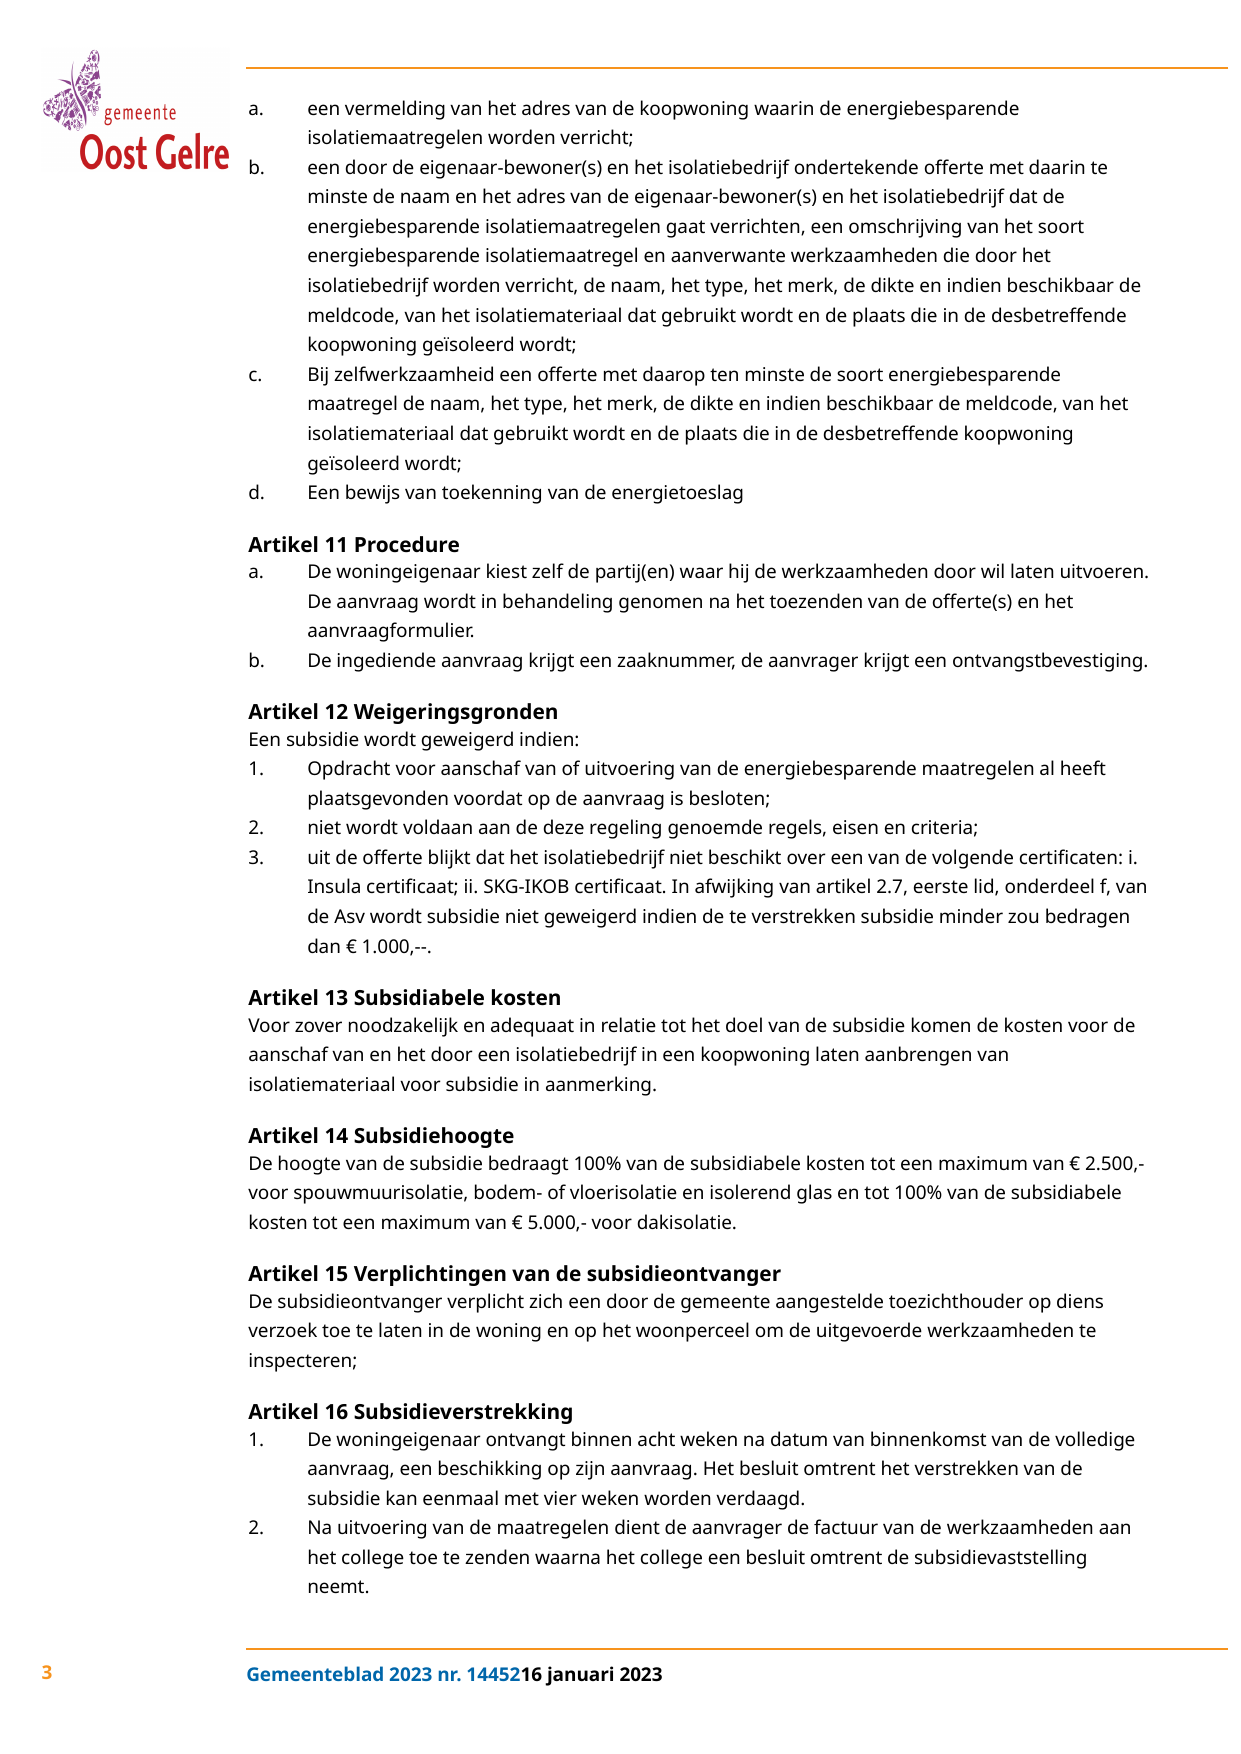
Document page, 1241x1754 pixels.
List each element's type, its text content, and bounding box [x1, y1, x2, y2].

text Artikel 16 Subsidieverstrekking [248, 1397, 1152, 1426]
list Een bewijs van toekenning van de energietoeslag [248, 479, 1152, 505]
list Opdracht voor aanschaf van of uitvoering van de energiebesparende maatregelen al heeft plaatsgevonden voordat op de aanvraag is besloten; [248, 755, 1152, 811]
list Na uitvoering van de maatregelen dient de aanvrager de factuur van de werkzaamheden aan het college toe te zenden waarna het college een besluit omtrent de subsidievaststelling neemt. [248, 1514, 1152, 1599]
list uit de offerte blijkt dat het isolatiebedrijf niet beschikt over een van de volgende certificaten: i. Insula certificaat; ii. SKG-IKOB certificaat. In afwijking van artikel 2.7, eerste lid, onderdeel f, van de Asv wordt subsidie niet geweigerd indien de te verstrekken subsidie minder zou bedragen dan € 1.000,--. [248, 844, 1152, 959]
list niet wordt voldaan aan de deze regeling genoemde regels, eisen en criteria; [248, 814, 1152, 840]
text Artikel 15 Verplichtingen van de subsidieontvanger [248, 1259, 1152, 1288]
text Artikel 12 Weigeringsgronden [248, 697, 1152, 726]
text Een subsidie wordt geweigerd indien: [248, 726, 1152, 752]
picture [41, 47, 231, 172]
list een door de eigenaar-bewoner(s) en het isolatiebedrijf ondertekende offerte met daarin te minste de naam en het adres van de eigenaar-bewoner(s) en het isolatiebedrijf dat de energiebesparende isolatiemaatregelen gaat verrichten, een omschrijving van het soort energiebesparende isolatiemaatregel en aanverwante werkzaamheden die door het isolatiebedrijf worden verricht, de naam, het type, het merk, de dikte en indien beschikbaar de meldcode, van het isolatiemateriaal dat gebruikt wordt en de plaats die in de desbetreffende koopwoning geïsoleerd wordt; [248, 154, 1152, 357]
text Voor zover noodzakelijk en adequaat in relatie tot het doel van de subsidie komen de kosten voor de aanschaf van en het door een isolatiebedrijf in een koopwoning laten aanbrengen van isolatiemateriaal voor subsidie in aanmerking. [248, 1012, 1152, 1097]
text Artikel 13 Subsidiabele kosten [248, 983, 1152, 1012]
text Artikel 14 Subsidiehoogte [248, 1121, 1152, 1150]
list De woningeigenaar ontvangt binnen acht weken na datum van binnenkomst van de volledige aanvraag, een beschikking op zijn aanvraag. Het besluit omtrent het verstrekken van de subsidie kan eenmaal met vier weken worden verdaagd. [248, 1426, 1152, 1511]
text De hoogte van de subsidie bedraagt 100% van de subsidiabele kosten tot een maximum van € 2.500,- voor spouwmuurisolatie, bodem- of vloerisolatie en isolerend glas en tot 100% van de subsidiabele kosten tot een maximum van € 5.000,- voor dakisolatie. [248, 1150, 1152, 1235]
list Bij zelfwerkzaamheid een offerte met daarop ten minste de soort energiebesparende maatregel de naam, het type, het merk, de dikte en indien beschikbaar de meldcode, van het isolatiemateriaal dat gebruikt wordt en de plaats die in de desbetreffende koopwoning geïsoleerd wordt; [248, 361, 1152, 476]
list De woningeigenaar kiest zelf de partij(en) waar hij de werkzaamheden door wil laten uitvoeren. De aanvraag wordt in behandeling genomen na het toezenden van de offerte(s) en het aanvraagformulier. [248, 558, 1152, 643]
list De ingediende aanvraag krijgt een zaaknummer, de aanvrager krijgt een ontvangstbevestiging. [248, 647, 1152, 673]
text De subsidieontvanger verplicht zich een door de gemeente aangestelde toezichthouder op diens verzoek toe te laten in de woning en op het woonperceel om de uitgevoerde werkzaamheden te inspecteren; [248, 1288, 1152, 1373]
list een vermelding van het adres van de koopwoning waarin de energiebesparende isolatiemaatregelen worden verricht; [248, 95, 1152, 150]
text Artikel 11 Procedure [248, 530, 1152, 558]
